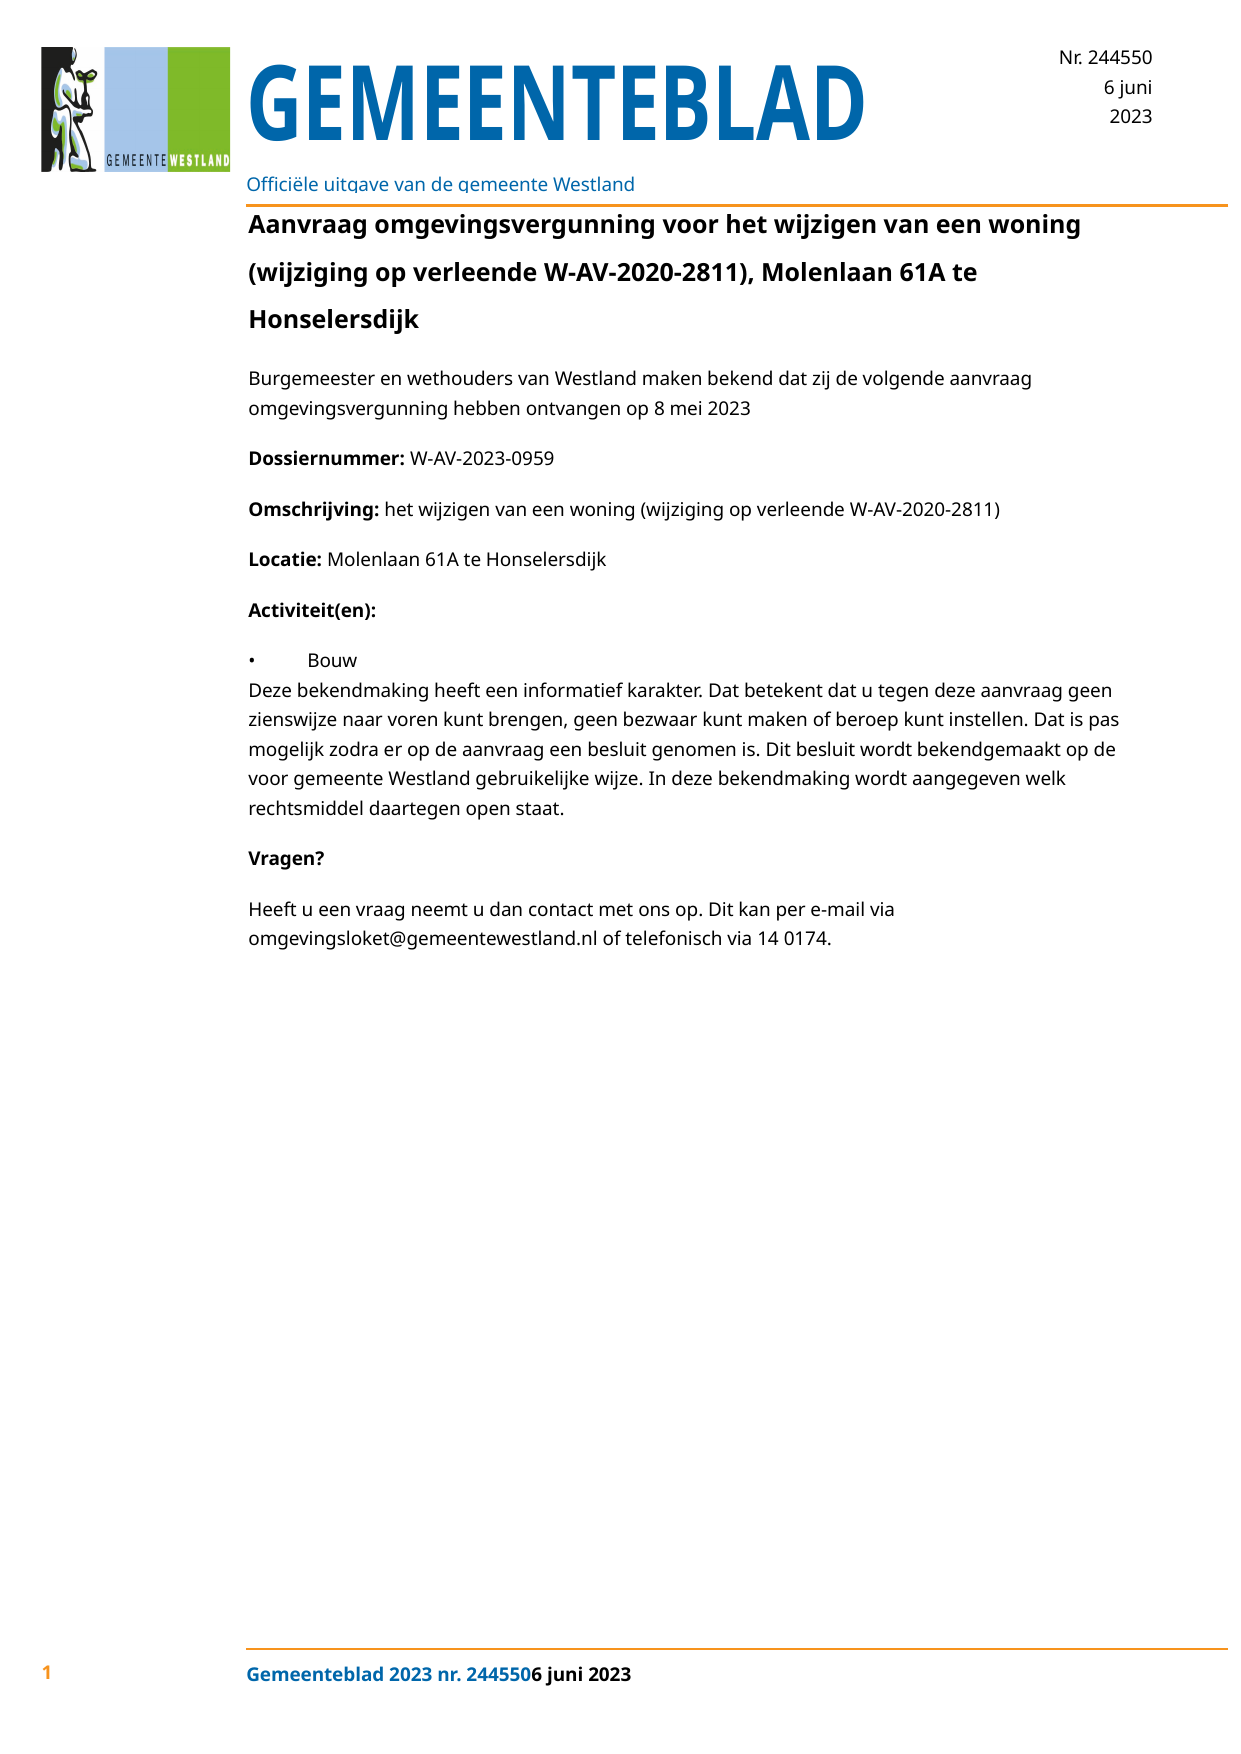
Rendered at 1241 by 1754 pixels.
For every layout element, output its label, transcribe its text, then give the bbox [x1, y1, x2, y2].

text Burgemeester en wethouders van Westland maken bekend dat zij de volgende aanvraag omgevingsvergunning hebben ontvangen op 8 mei 2023 [248, 366, 1152, 421]
text Heeft u een vraag neemt u dan contact met ons op. Dit kan per e-mail via omgevingsloket@gemeentewestland.nl of telefonisch via 14 0174. [248, 896, 1152, 951]
text Locatie: Molenlaan 61A te Honselersdijk [248, 546, 1152, 572]
text Omschrijving: het wijzigen van een woning (wijziging op verleende W-AV-2020-2811) [248, 496, 1152, 522]
text Dossiernummer: W-AV-2023-0959 [248, 446, 1152, 471]
text Activiteit(en): [248, 597, 1152, 622]
text Vragen? [248, 846, 1152, 871]
picture [41, 47, 231, 172]
text Deze bekendmaking heeft een informatief karakter. Dat betekent dat u tegen deze aanvraag geen zienswijze naar voren kunt brengen, geen bezwaar kunt maken of beroep kunt instellen. Dat is pas mogelijk zodra er op de aanvraag een besluit genomen is. Dit besluit wordt bekendgemaakt op de voor gemeente Westland gebruikelijke wijze. In deze bekendmaking wordt aangegeven welk rechtsmiddel daartegen open staat. [248, 677, 1152, 821]
text Aanvraag omgevingsvergunning voor het wijzigen van een woning (wijziging op verleende W-AV-2020-2811), Molenlaan 61A te Honselersdijk [248, 207, 1152, 336]
list Bouw [248, 647, 1152, 673]
